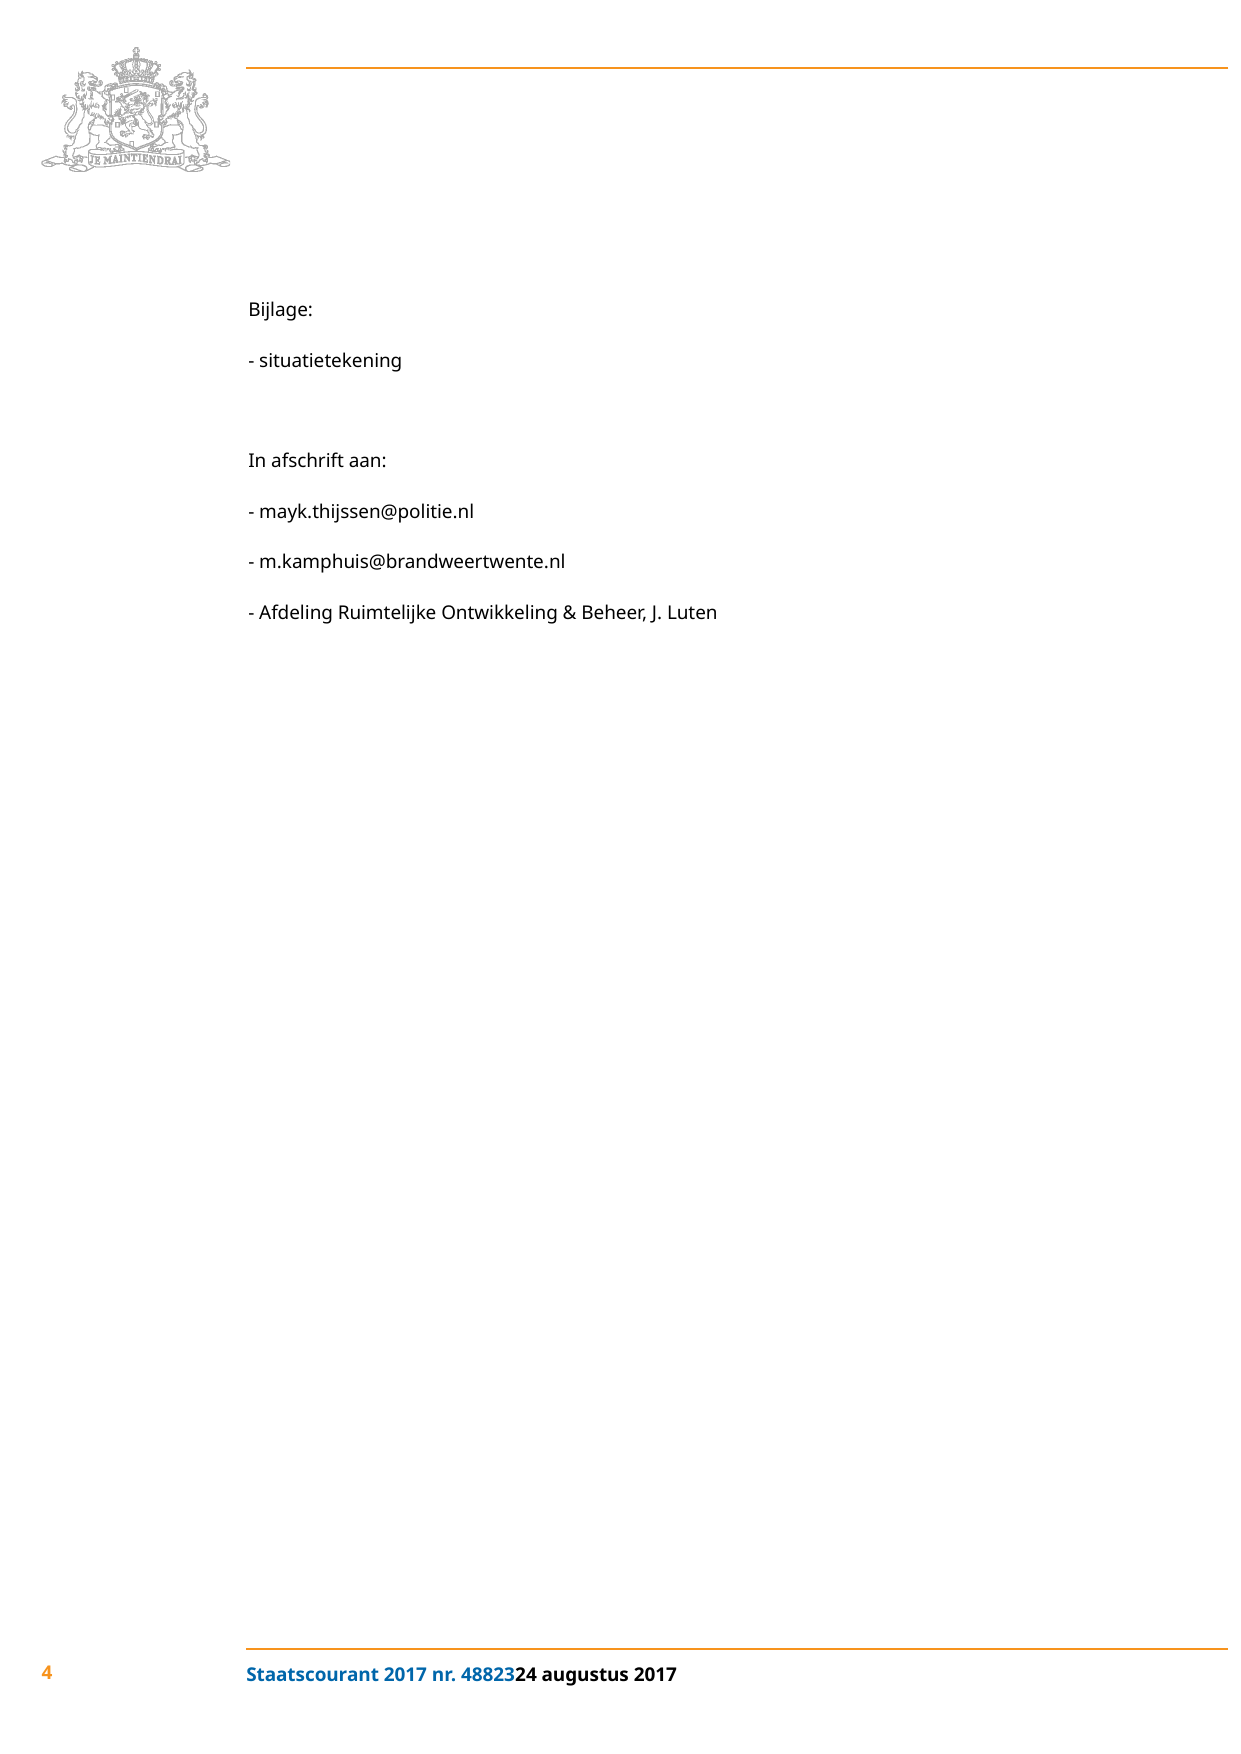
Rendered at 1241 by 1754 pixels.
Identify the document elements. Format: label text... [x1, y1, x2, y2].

text - m.kamphuis@brandweertwente.nl [248, 548, 1152, 574]
text - Afdeling Ruimtelijke Ontwikkeling & Beheer, J. Luten [248, 599, 1152, 625]
text Bijlage: [248, 296, 1152, 322]
picture [41, 47, 231, 172]
text - situatietekening [248, 347, 1152, 373]
text In afschrift aan: [248, 448, 1152, 473]
text - mayk.thijssen@politie.nl [248, 498, 1152, 524]
